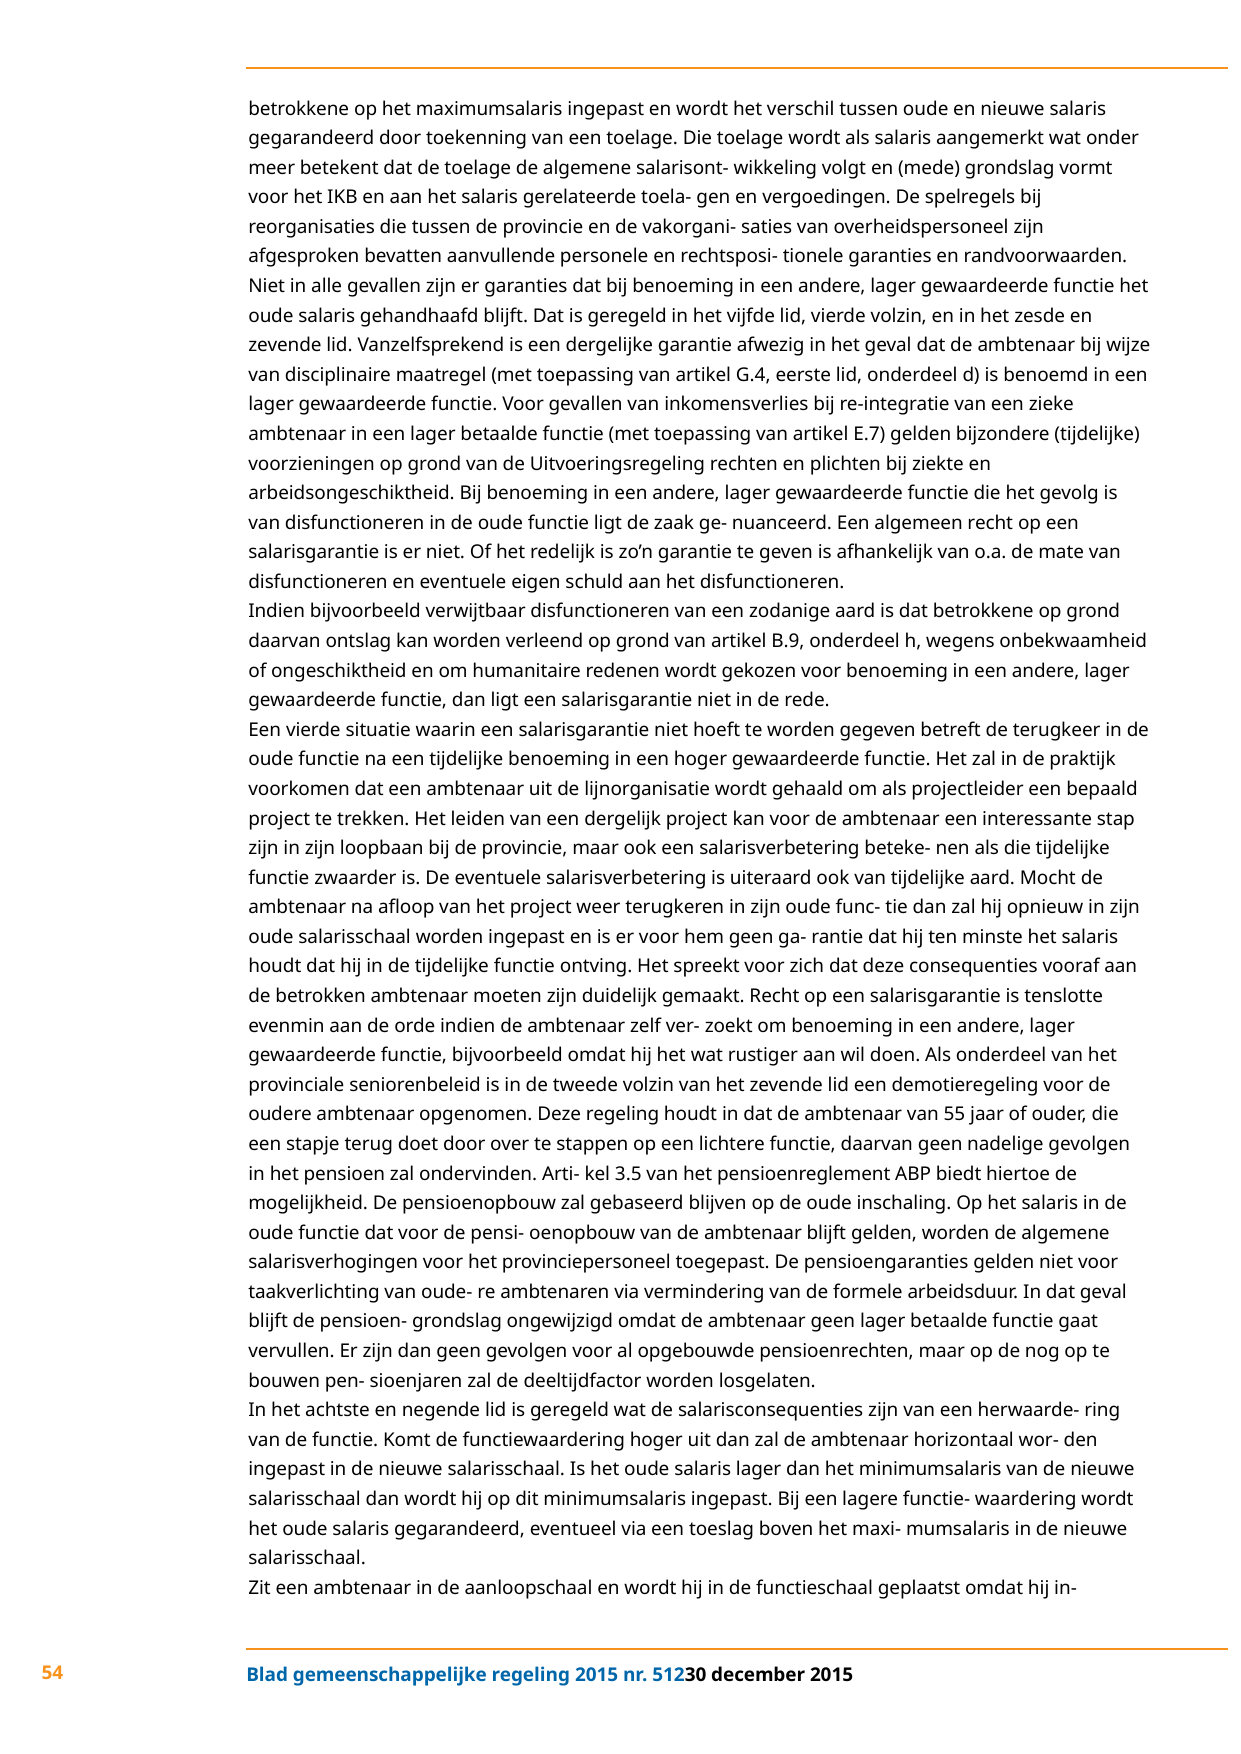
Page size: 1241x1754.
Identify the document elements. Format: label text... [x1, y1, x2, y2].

text Zit een ambtenaar in de aanloopschaal en wordt hij in de functieschaal geplaatst omdat hij in- [248, 1574, 1152, 1600]
text betrokkene op het maximumsalaris ingepast en wordt het verschil tussen oude en nieuwe salaris gegarandeerd door toekenning van een toelage. Die toelage wordt als salaris aangemerkt wat onder meer betekent dat de toelage de algemene salarisont- wikkeling volgt en (mede) grondslag vormt voor het IKB en aan het salaris gerelateerde toela- gen en vergoedingen. De spelregels bij reorganisaties die tussen de provincie en de vakorgani- saties van overheidspersoneel zijn afgesproken bevatten aanvullende personele en rechtsposi- tionele garanties en randvoorwaarden. [248, 95, 1152, 268]
text Een vierde situatie waarin een salarisgarantie niet hoeft te worden gegeven betreft de terugkeer in de oude functie na een tijdelijke benoeming in een hoger gewaardeerde functie. Het zal in de praktijk voorkomen dat een ambtenaar uit de lijnorganisatie wordt gehaald om als projectleider een bepaald project te trekken. Het leiden van een dergelijk project kan voor de ambtenaar een interessante stap zijn in zijn loopbaan bij de provincie, maar ook een salarisverbetering beteke- nen als die tijdelijke functie zwaarder is. De eventuele salarisverbetering is uiteraard ook van tijdelijke aard. Mocht de ambtenaar na afloop van het project weer terugkeren in zijn oude func- tie dan zal hij opnieuw in zijn oude salarisschaal worden ingepast en is er voor hem geen ga- rantie dat hij ten minste het salaris houdt dat hij in de tijdelijke functie ontving. Het spreekt voor zich dat deze consequenties vooraf aan de betrokken ambtenaar moeten zijn duidelijk gemaakt. Recht op een salarisgarantie is tenslotte evenmin aan de orde indien de ambtenaar zelf ver- zoekt om benoeming in een andere, lager gewaardeerde functie, bijvoorbeeld omdat hij het wat rustiger aan wil doen. Als onderdeel van het provinciale seniorenbeleid is in de tweede volzin van het zevende lid een demotieregeling voor de oudere ambtenaar opgenomen. Deze regeling houdt in dat de ambtenaar van 55 jaar of ouder, die een stapje terug doet door over te stappen op een lichtere functie, daarvan geen nadelige gevolgen in het pensioen zal ondervinden. Arti- kel 3.5 van het pensioenreglement ABP biedt hiertoe de mogelijkheid. De pensioenopbouw zal gebaseerd blijven op de oude inschaling. Op het salaris in de oude functie dat voor de pensi- oenopbouw van de ambtenaar blijft gelden, worden de algemene salarisverhogingen voor het provinciepersoneel toegepast. De pensioengaranties gelden niet voor taakverlichting van oude- re ambtenaren via vermindering van de formele arbeidsduur. In dat geval blijft de pensioen- grondslag ongewijzigd omdat de ambtenaar geen lager betaalde functie gaat vervullen. Er zijn dan geen gevolgen voor al opgebouwde pensioenrechten, maar op de nog op te bouwen pen- sioenjaren zal de deeltijdfactor worden losgelaten. [248, 716, 1152, 1393]
picture [41, 47, 231, 172]
text Indien bijvoorbeeld verwijtbaar disfunctioneren van een zodanige aard is dat betrokkene op grond daarvan ontslag kan worden verleend op grond van artikel B.9, onderdeel h, wegens onbekwaamheid of ongeschiktheid en om humanitaire redenen wordt gekozen voor benoeming in een andere, lager gewaardeerde functie, dan ligt een salarisgarantie niet in de rede. [248, 598, 1152, 712]
text In het achtste en negende lid is geregeld wat de salarisconsequenties zijn van een herwaarde- ring van de functie. Komt de functiewaardering hoger uit dan zal de ambtenaar horizontaal wor- den ingepast in de nieuwe salarisschaal. Is het oude salaris lager dan het minimumsalaris van de nieuwe salarisschaal dan wordt hij op dit minimumsalaris ingepast. Bij een lagere functie- waardering wordt het oude salaris gegarandeerd, eventueel via een toeslag boven het maxi- mumsalaris in de nieuwe salarisschaal. [248, 1396, 1152, 1570]
text Niet in alle gevallen zijn er garanties dat bij benoeming in een andere, lager gewaardeerde functie het oude salaris gehandhaafd blijft. Dat is geregeld in het vijfde lid, vierde volzin, en in het zesde en zevende lid. Vanzelfsprekend is een dergelijke garantie afwezig in het geval dat de ambtenaar bij wijze van disciplinaire maatregel (met toepassing van artikel G.4, eerste lid, onderdeel d) is benoemd in een lager gewaardeerde functie. Voor gevallen van inkomensverlies bij re-integratie van een zieke ambtenaar in een lager betaalde functie (met toepassing van artikel E.7) gelden bijzondere (tijdelijke) voorzieningen op grond van de Uitvoeringsregeling rechten en plichten bij ziekte en arbeidsongeschiktheid. Bij benoeming in een andere, lager gewaardeerde functie die het gevolg is van disfunctioneren in de oude functie ligt de zaak ge- nuanceerd. Een algemeen recht op een salarisgarantie is er niet. Of het redelijk is zo’n garantie te geven is afhankelijk van o.a. de mate van disfunctioneren en eventuele eigen schuld aan het disfunctioneren. [248, 272, 1152, 594]
